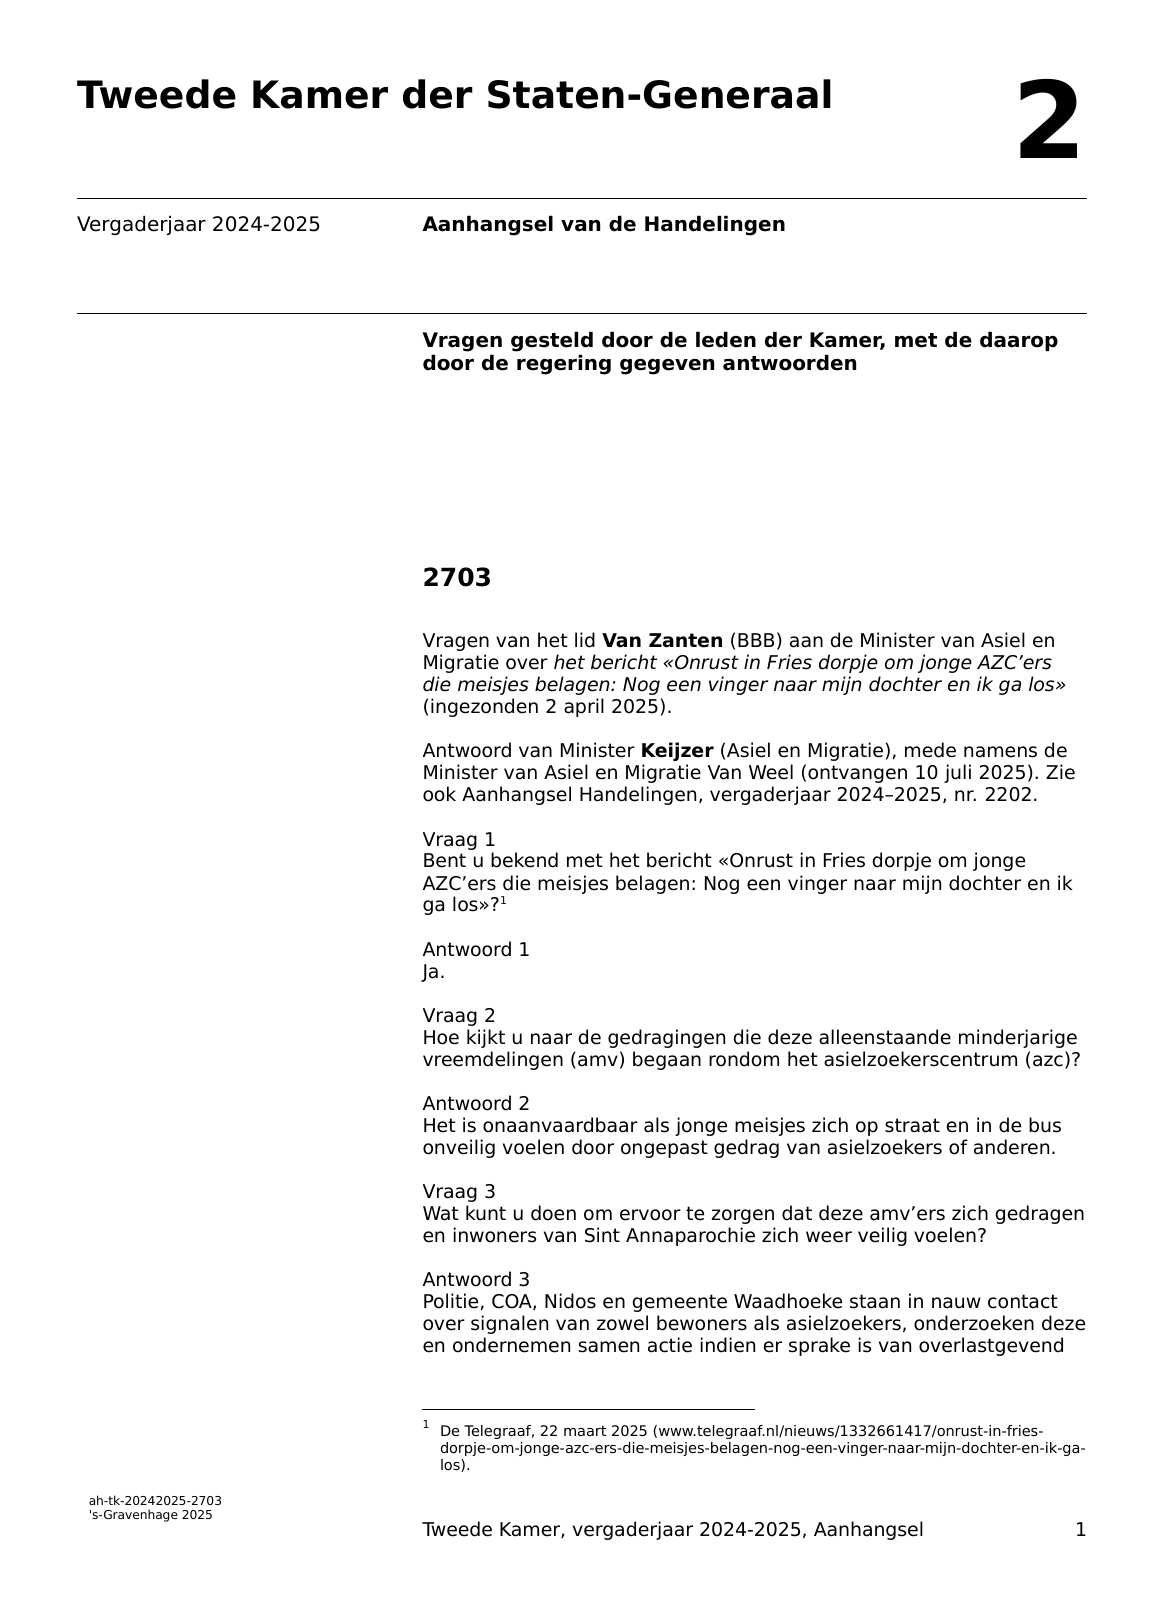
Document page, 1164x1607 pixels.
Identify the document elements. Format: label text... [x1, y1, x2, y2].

text De Telegraaf, 22 maart 2025 (www.telegraaf.nl/nieuws/1332661417/onrust-in-fries-dorpje-om-jonge-azc-ers-die-meisjes-belagen-nog-een-vinger-naar-mijn-dochter-en-ik-ga-los). [422, 1418, 1087, 1474]
text 2703 [422, 563, 1087, 592]
text Antwoord 2 [422, 1093, 1087, 1115]
text Antwoord 3 [422, 1269, 1087, 1291]
text Ja. [422, 961, 1087, 982]
text Vraag 3 [422, 1181, 1087, 1203]
text Vragen van het lid Van Zanten (BBB) aan de Minister van Asiel en Migratie over het bericht «Onrust in Fries dorpje om jonge AZC’ers die meisjes belagen: Nog een vinger naar mijn dochter en ik ga los» (ingezonden 2 april 2025). [422, 630, 1087, 718]
text Hoe kijkt u naar de gedragingen die deze alleenstaande minderjarige vreemdelingen (amv) begaan rondom het asielzoekerscentrum (azc)? [422, 1027, 1087, 1071]
table_cell Vragen gesteld door de leden der Kamer, met de daarop door de regering gegeven antwoorden [422, 314, 1087, 375]
table_cell Aanhangsel van de Handelingen [422, 199, 1087, 313]
table_header Tweede Kamer der Staten-Generaal [77, 59, 886, 198]
table_cell [77, 314, 422, 375]
text Vraag 2 [422, 1005, 1087, 1027]
text Bent u bekend met het bericht «Onrust in Fries dorpje om jonge AZC’ers die meisjes belagen: Nog een vinger naar mijn dochter en ik ga los»? [422, 850, 1087, 916]
text Politie, COA, Nidos en gemeente Waadhoeke staan in nauw contact over signalen van zowel bewoners als asielzoekers, onderzoeken deze en ondernemen samen actie indien er sprake is van overlastgevend [422, 1291, 1087, 1357]
text Wat kunt u doen om ervoor te zorgen dat deze amv’ers zich gedragen en inwoners van Sint Annaparochie zich weer veilig voelen? [422, 1203, 1087, 1247]
text Antwoord 1 [422, 938, 1087, 961]
table_header 2 [886, 59, 1087, 198]
text Het is onaanvaardbaar als jonge meisjes zich op straat en in de bus onveilig voelen door ongepast gedrag van asielzoekers of anderen. [422, 1115, 1087, 1159]
table_cell Vergaderjaar 2024-2025 [77, 199, 422, 313]
text Vraag 1 [422, 828, 1087, 850]
text Antwoord van Minister Keijzer (Asiel en Migratie), mede namens de Minister van Asiel en Migratie Van Weel (ontvangen 10 juli 2025). Zie ook Aanhangsel Handelingen, vergaderjaar 2024–2025, nr. 2202. [422, 740, 1087, 806]
text ah-tk-20242025-2703 [88, 1494, 323, 1508]
text 's-Gravenhage 2025 [88, 1508, 323, 1522]
